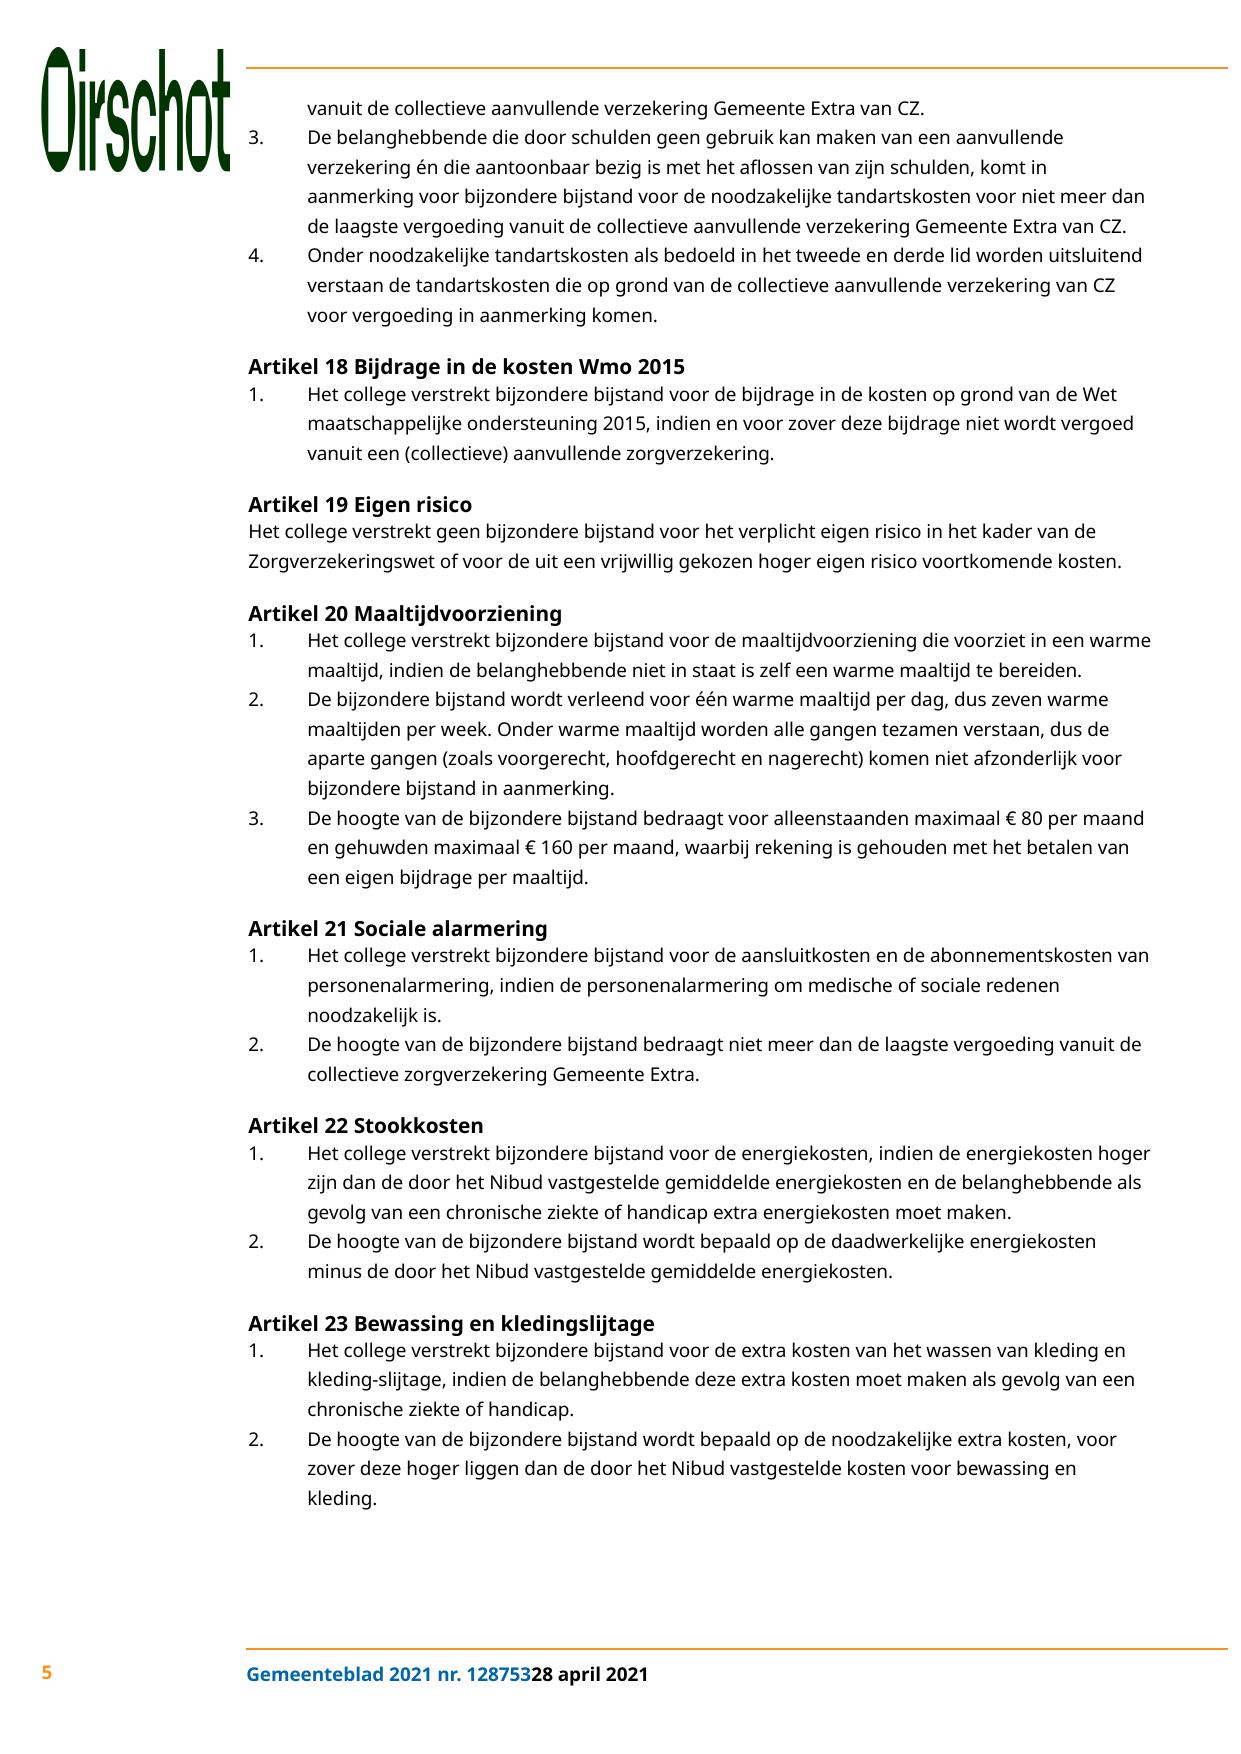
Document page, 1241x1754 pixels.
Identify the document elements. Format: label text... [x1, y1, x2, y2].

text Het college verstrekt geen bijzondere bijstand voor het verplicht eigen risico in het kader van de Zorgverzekeringswet of voor de uit een vrijwillig gekozen hoger eigen risico voortkomende kosten. [248, 519, 1152, 574]
list Onder noodzakelijke tandartskosten als bedoeld in het tweede en derde lid worden uitsluitend verstaan de tandartskosten die op grond van de collectieve aanvullende verzekering van CZ voor vergoeding in aanmerking komen. [248, 243, 1152, 328]
list De belanghebbende die door schulden geen gebruik kan maken van een aanvullende verzekering én die aantoonbaar bezig is met het aflossen van zijn schulden, komt in aanmerking voor bijzondere bijstand voor de noodzakelijke tandartskosten voor niet meer dan de laagste vergoeding vanuit de collectieve aanvullende verzekering Gemeente Extra van CZ. [248, 124, 1152, 239]
picture [41, 47, 231, 172]
text Artikel 19 Eigen risico [248, 490, 1152, 519]
list vanuit de collectieve aanvullende verzekering Gemeente Extra van CZ. [248, 95, 1152, 121]
text Artikel 23 Bewassing en kledingslijtage [248, 1309, 1152, 1337]
list Het college verstrekt bijzondere bijstand voor de maaltijdvoorziening die voorziet in een warme maaltijd, indien de belanghebbende niet in staat is zelf een warme maaltijd te bereiden. [248, 627, 1152, 682]
text Artikel 20 Maaltijdvoorziening [248, 599, 1152, 627]
text Artikel 18 Bijdrage in de kosten Wmo 2015 [248, 352, 1152, 381]
list De bijzondere bijstand wordt verleend voor één warme maaltijd per dag, dus zeven warme maaltijden per week. Onder warme maaltijd worden alle gangen tezamen verstaan, dus de aparte gangen (zoals voorgerecht, hoofdgerecht en nagerecht) komen niet afzonderlijk voor bijzondere bijstand in aanmerking. [248, 686, 1152, 801]
list Het college verstrekt bijzondere bijstand voor de bijdrage in de kosten op grond van de Wet maatschappelijke ondersteuning 2015, indien en voor zover deze bijdrage niet wordt vergoed vanuit een (collectieve) aanvullende zorgverzekering. [248, 381, 1152, 466]
text Artikel 22 Stookkosten [248, 1111, 1152, 1140]
list De hoogte van de bijzondere bijstand bedraagt niet meer dan de laagste vergoeding vanuit de collectieve zorgverzekering Gemeente Extra. [248, 1031, 1152, 1087]
list Het college verstrekt bijzondere bijstand voor de energiekosten, indien de energiekosten hoger zijn dan de door het Nibud vastgestelde gemiddelde energiekosten en de belanghebbende als gevolg van een chronische ziekte of handicap extra energiekosten moet maken. [248, 1140, 1152, 1225]
list De hoogte van de bijzondere bijstand wordt bepaald op de noodzakelijke extra kosten, voor zover deze hoger liggen dan de door het Nibud vastgestelde kosten voor bewassing en kleding. [248, 1426, 1152, 1511]
list Het college verstrekt bijzondere bijstand voor de extra kosten van het wassen van kleding en kleding-slijtage, indien de belanghebbende deze extra kosten moet maken als gevolg van een chronische ziekte of handicap. [248, 1337, 1152, 1422]
text Artikel 21 Sociale alarmering [248, 914, 1152, 943]
list Het college verstrekt bijzondere bijstand voor de aansluitkosten en de abonnementskosten van personenalarmering, indien de personenalarmering om medische of sociale redenen noodzakelijk is. [248, 943, 1152, 1028]
list De hoogte van de bijzondere bijstand wordt bepaald op de daadwerkelijke energiekosten minus de door het Nibud vastgestelde gemiddelde energiekosten. [248, 1229, 1152, 1284]
list De hoogte van de bijzondere bijstand bedraagt voor alleenstaanden maximaal € 80 per maand en gehuwden maximaal € 160 per maand, waarbij rekening is gehouden met het betalen van een eigen bijdrage per maaltijd. [248, 805, 1152, 889]
